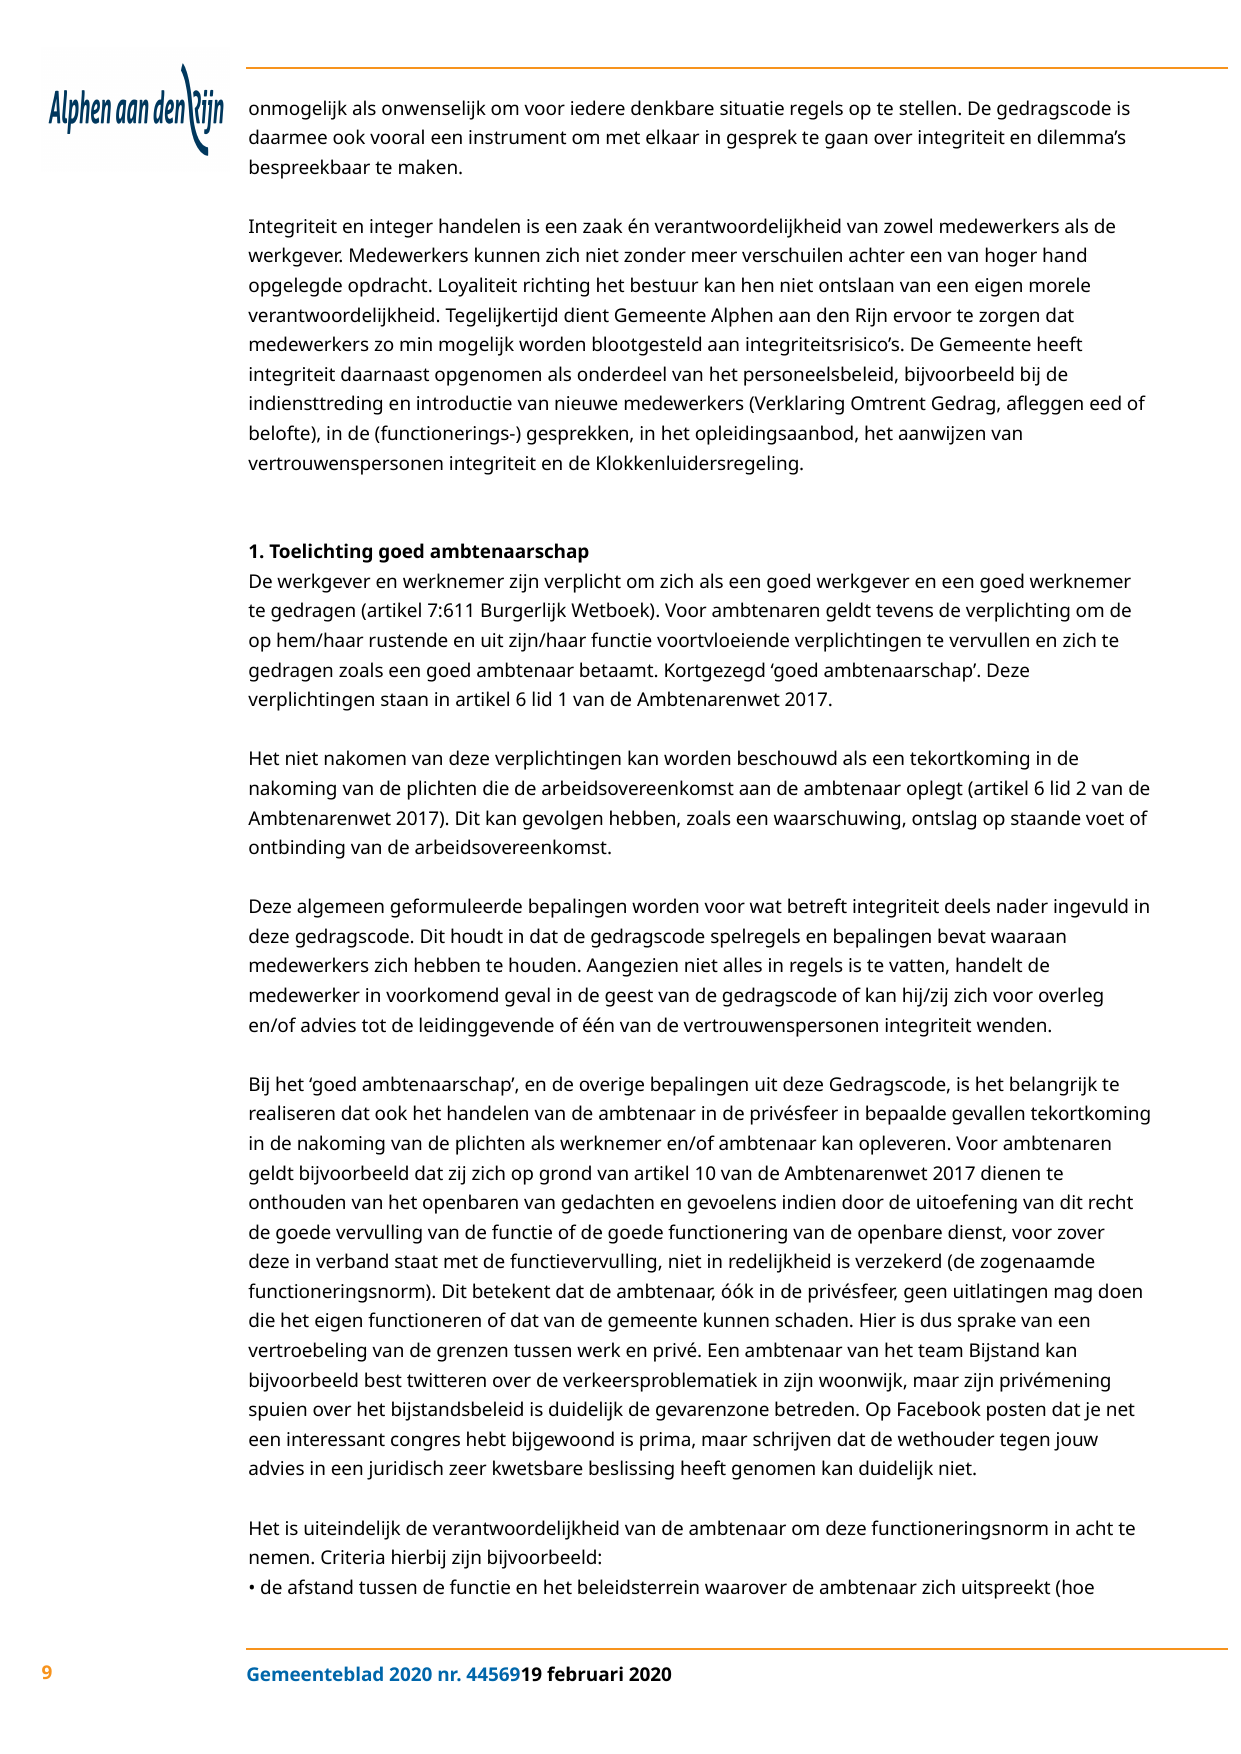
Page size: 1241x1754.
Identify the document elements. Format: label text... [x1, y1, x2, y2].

text Integriteit en integer handelen is een zaak én verantwoordelijkheid van zowel medewerkers als de werkgever. Medewerkers kunnen zich niet zonder meer verschuilen achter een van hoger hand opgelegde opdracht. Loyaliteit richting het bestuur kan hen niet ontslaan van een eigen morele verantwoordelijkheid. Tegelijkertijd dient Gemeente Alphen aan den Rijn ervoor te zorgen dat medewerkers zo min mogelijk worden blootgesteld aan integriteitsrisico’s. De Gemeente heeft integriteit daarnaast opgenomen als onderdeel van het personeelsbeleid, bijvoorbeeld bij de indiensttreding en introductie van nieuwe medewerkers (Verklaring Omtrent Gedrag, afleggen eed of belofte), in de (functionerings-) gesprekken, in het opleidingsaanbod, het aanwijzen van vertrouwenspersonen integriteit en de Klokkenluidersregeling. [248, 213, 1152, 476]
text Het is uiteindelijk de verantwoordelijkheid van de ambtenaar om deze functioneringsnorm in acht te nemen. Criteria hierbij zijn bijvoorbeeld: [248, 1515, 1152, 1570]
text onmogelijk als onwenselijk om voor iedere denkbare situatie regels op te stellen. De gedragscode is daarmee ook vooral een instrument om met elkaar in gesprek te gaan over integriteit en dilemma’s bespreekbaar te maken. [248, 95, 1152, 180]
text De werkgever en werknemer zijn verplicht om zich als een goed werkgever en een goed werknemer te gedragen (artikel 7:611 Burgerlijk Wetboek). Voor ambtenaren geldt tevens de verplichting om de op hem/haar rustende en uit zijn/haar functie voortvloeiende verplichtingen te vervullen en zich te gedragen zoals een goed ambtenaar betaamt. Kortgezegd ‘goed ambtenaarschap’. Deze verplichtingen staan in artikel 6 lid 1 van de Ambtenarenwet 2017. [248, 568, 1152, 712]
picture [41, 47, 231, 172]
text Bij het ‘goed ambtenaarschap’, en de overige bepalingen uit deze Gedragscode, is het belangrijk te realiseren dat ook het handelen van de ambtenaar in de privésfeer in bepaalde gevallen tekortkoming in de nakoming van de plichten als werknemer en/of ambtenaar kan opleveren. Voor ambtenaren geldt bijvoorbeeld dat zij zich op grond van artikel 10 van de Ambtenarenwet 2017 dienen te onthouden van het openbaren van gedachten en gevoelens indien door de uitoefening van dit recht de goede vervulling van de functie of de goede functionering van de openbare dienst, voor zover deze in verband staat met de functievervulling, niet in redelijkheid is verzekerd (de zogenaamde functioneringsnorm). Dit betekent dat de ambtenaar, óók in de privésfeer, geen uitlatingen mag doen die het eigen functioneren of dat van de gemeente kunnen schaden. Hier is dus sprake van een vertroebeling van de grenzen tussen werk en privé. Een ambtenaar van het team Bijstand kan bijvoorbeeld best twitteren over de verkeersproblematiek in zijn woonwijk, maar zijn privémening spuien over het bijstandsbeleid is duidelijk de gevarenzone betreden. Op Facebook posten dat je net een interessant congres hebt bijgewoond is prima, maar schrijven dat de wethouder tegen jouw advies in een juridisch zeer kwetsbare beslissing heeft genomen kan duidelijk niet. [248, 1071, 1152, 1481]
text Het niet nakomen van deze verplichtingen kan worden beschouwd als een tekortkoming in de nakoming van de plichten die de arbeidsovereenkomst aan de ambtenaar oplegt (artikel 6 lid 2 van de Ambtenarenwet 2017). Dit kan gevolgen hebben, zoals een waarschuwing, ontslag op staande voet of ontbinding van de arbeidsovereenkomst. [248, 746, 1152, 860]
text 1. Toelichting goed ambtenaarschap [248, 538, 1152, 564]
text Deze algemeen geformuleerde bepalingen worden voor wat betreft integriteit deels nader ingevuld in deze gedragscode. Dit houdt in dat de gedragscode spelregels en bepalingen bevat waaraan medewerkers zich hebben te houden. Aangezien niet alles in regels is te vatten, handelt de medewerker in voorkomend geval in de geest van de gedragscode of kan hij/zij zich voor overleg en/of advies tot de leidinggevende of één van de vertrouwenspersonen integriteit wenden. [248, 893, 1152, 1038]
text • de afstand tussen de functie en het beleidsterrein waarover de ambtenaar zich uitspreekt (hoe [248, 1574, 1152, 1600]
